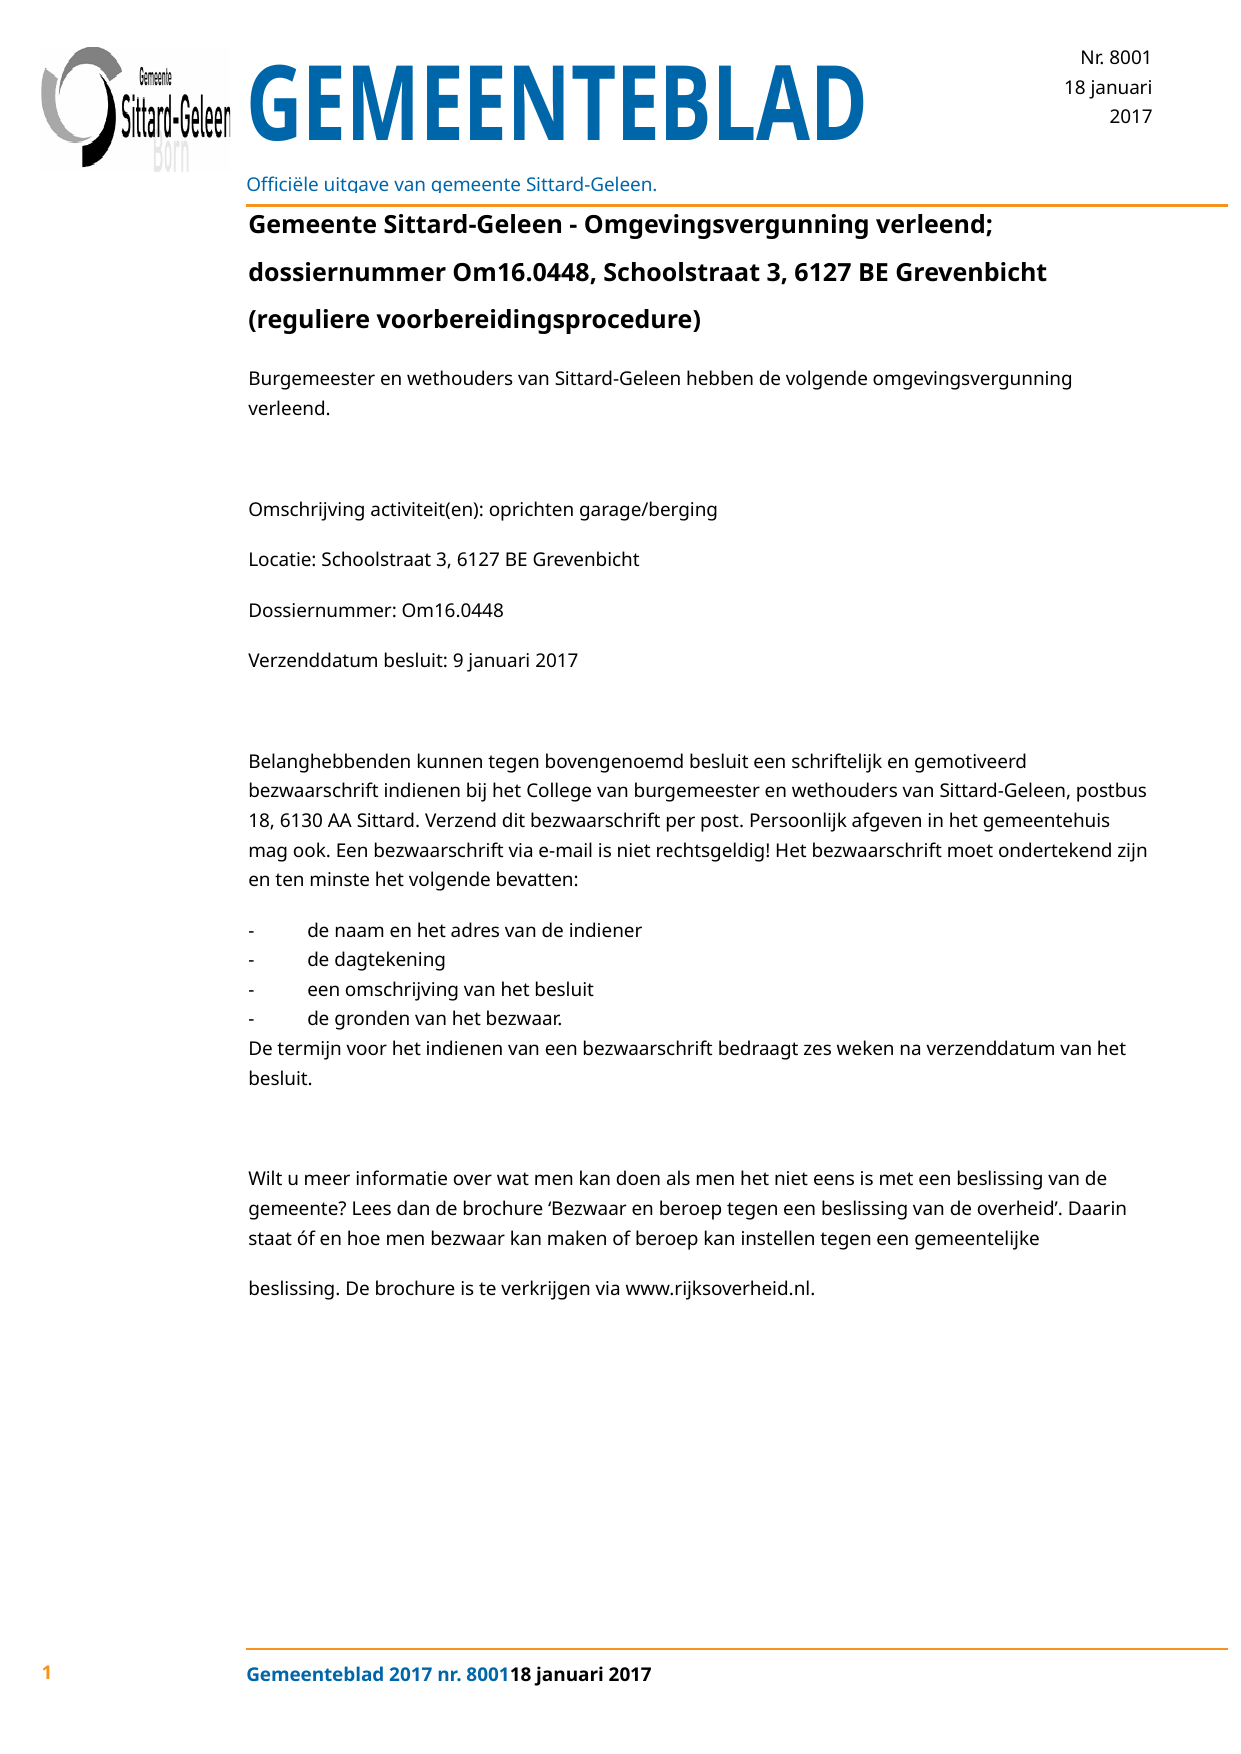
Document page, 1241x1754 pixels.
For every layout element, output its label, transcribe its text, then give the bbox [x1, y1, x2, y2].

text De termijn voor het indienen van een bezwaarschrift bedraagt zes weken na verzenddatum van het besluit. [248, 1035, 1152, 1090]
list de gronden van het bezwaar. [248, 1006, 1152, 1031]
text Verzenddatum besluit: 9 januari 2017 [248, 647, 1152, 673]
text Wilt u meer informatie over wat men kan doen als men het niet eens is met een beslissing van de gemeente? Lees dan de brochure ‘Bezwaar en beroep tegen een beslissing van de overheid’. Daarin staat óf en hoe men bezwaar kan maken of beroep kan instellen tegen een gemeentelijke [248, 1166, 1152, 1250]
list de dagtekening [248, 946, 1152, 972]
text beslissing. De brochure is te verkrijgen via www.rijksoverheid.nl. [248, 1275, 1152, 1301]
text Locatie: Schoolstraat 3, 6127 BE Grevenbicht [248, 546, 1152, 572]
text Omschrijving activiteit(en): oprichten garage/berging [248, 496, 1152, 522]
text Dossiernummer: Om16.0448 [248, 597, 1152, 622]
picture [41, 47, 231, 172]
list de naam en het adres van de indiener [248, 917, 1152, 942]
text Belanghebbenden kunnen tegen bovengenoemd besluit een schriftelijk en gemotiveerd bezwaarschrift indienen bij het College van burgemeester en wethouders van Sittard-Geleen, postbus 18, 6130 AA Sittard. Verzend dit bezwaarschrift per post. Persoonlijk afgeven in het gemeentehuis mag ook. Een bezwaarschrift via e-mail is niet rechtsgeldig! Het bezwaarschrift moet ondertekend zijn en ten minste het volgende bevatten: [248, 748, 1152, 892]
text Gemeente Sittard-Geleen - Omgevingsvergunning verleend; dossiernummer Om16.0448, Schoolstraat 3, 6127 BE Grevenbicht (reguliere voorbereidingsprocedure) [248, 207, 1152, 336]
list een omschrijving van het besluit [248, 976, 1152, 1002]
text Burgemeester en wethouders van Sittard-Geleen hebben de volgende omgevingsvergunning verleend. [248, 366, 1152, 421]
